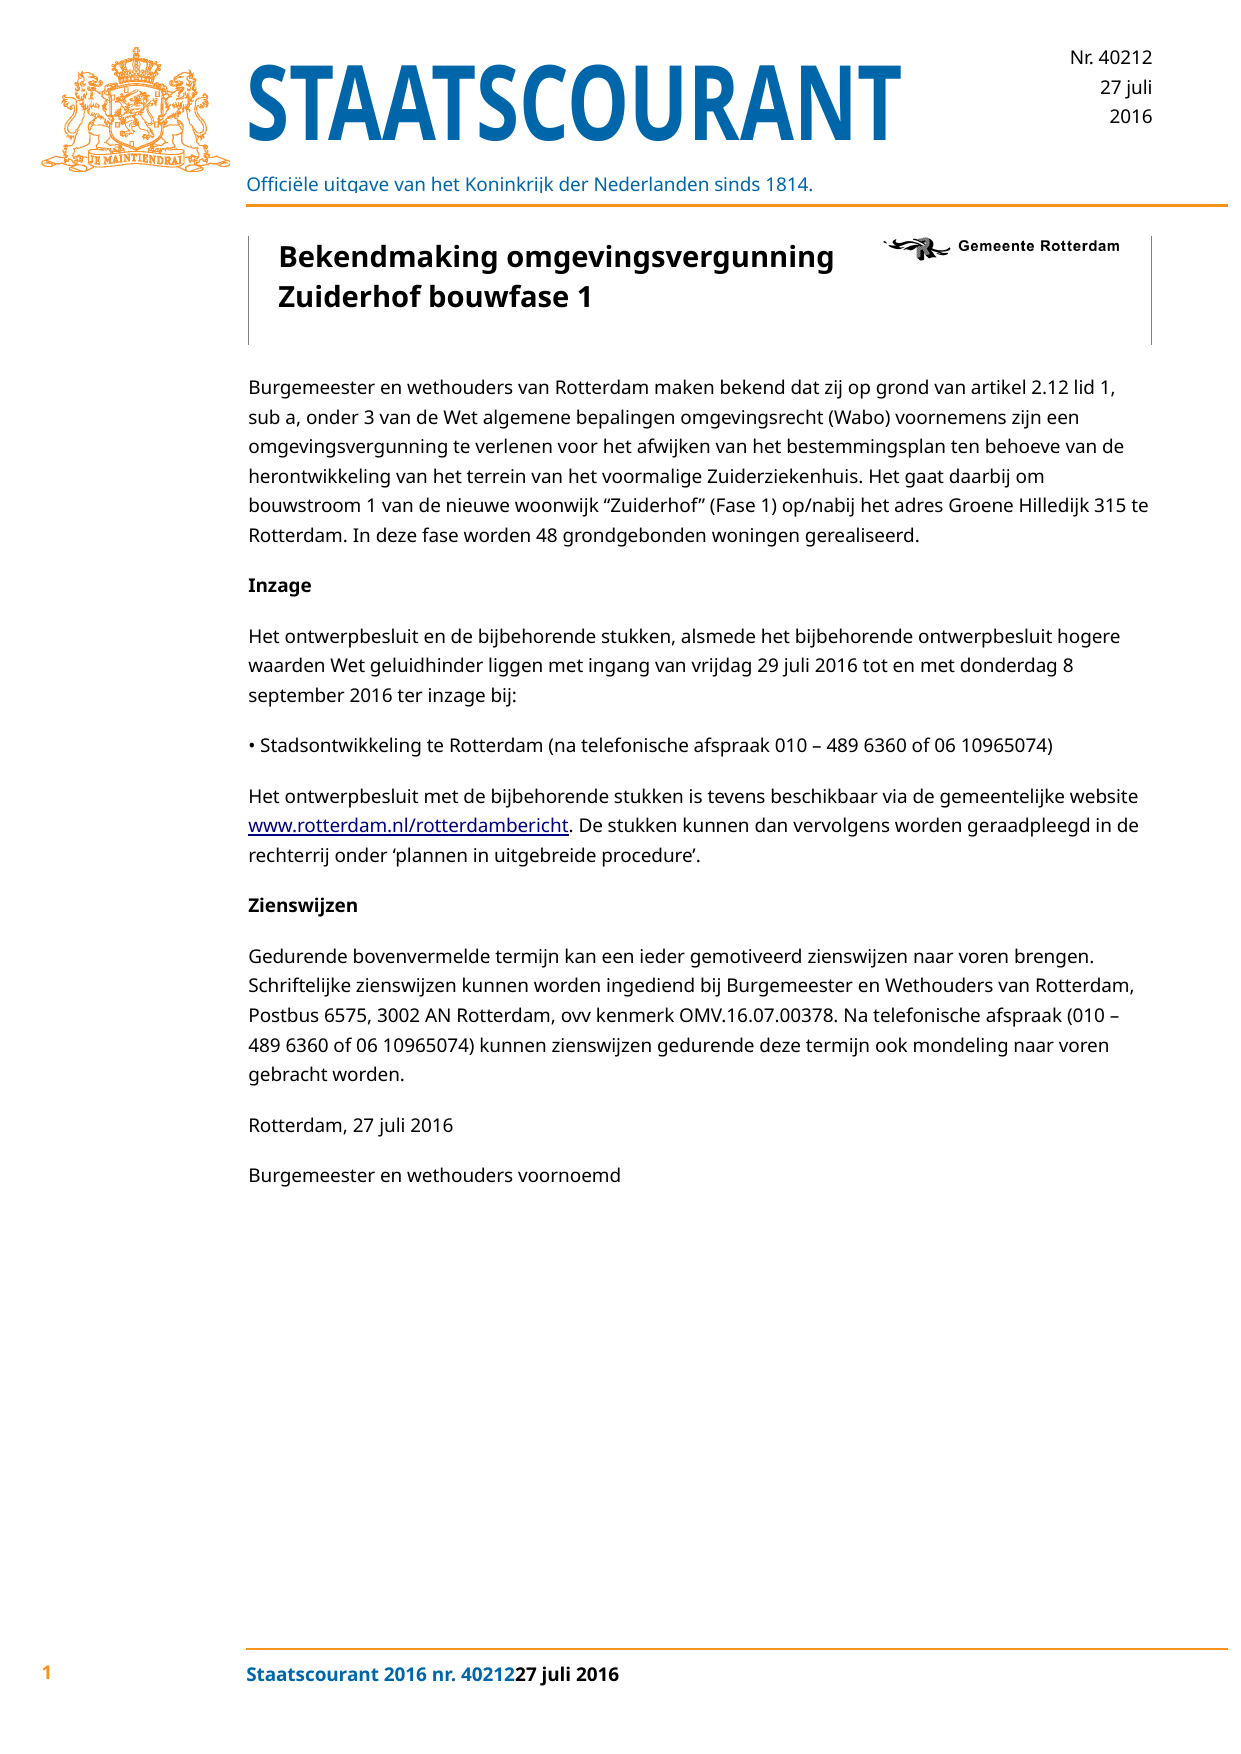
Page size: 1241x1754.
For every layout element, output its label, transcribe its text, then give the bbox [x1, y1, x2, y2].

text Gedurende bovenvermelde termijn kan een ieder gemotiveerd zienswijzen naar voren brengen. Schriftelijke zienswijzen kunnen worden ingediend bij Burgemeester en Wethouders van Rotterdam, Postbus 6575, 3002 AN Rotterdam, ovv kenmerk OMV.16.07.00378. Na telefonische afspraak (010 – 489 6360 of 06 10965074) kunnen zienswijzen gedurende deze termijn ook mondeling naar voren gebracht worden. [248, 943, 1152, 1087]
text Rotterdam, 27 juli 2016 [248, 1112, 1152, 1137]
picture [882, 236, 1119, 261]
text Burgemeester en wethouders van Rotterdam maken bekend dat zij op grond van artikel 2.12 lid 1, sub a, onder 3 van de Wet algemene bepalingen omgevingsrecht (Wabo) voornemens zijn een omgevingsvergunning te verlenen voor het afwijken van het bestemmingsplan ten behoeve van de herontwikkeling van het terrein van het voormalige Zuiderziekenhuis. Het gaat daarbij om bouwstroom 1 van de nieuwe woonwijk “Zuiderhof” (Fase 1) op/nabij het adres Groene Hilledijk 315 te Rotterdam. In deze fase worden 48 grondgebonden woningen gerealiseerd. [248, 374, 1152, 548]
picture [41, 47, 231, 172]
text Zienswijzen [248, 893, 1152, 918]
text Burgemeester en wethouders voornoemd [248, 1162, 1152, 1188]
text Het ontwerpbesluit met de bijbehorende stukken is tevens beschikbaar via de gemeentelijke website www.rotterdam.nl/rotterdambericht. De stukken kunnen dan vervolgens worden geraadpleegd in de rechterrij onder ‘plannen in uitgebreide procedure’. [248, 783, 1152, 868]
text Inzage [248, 573, 1152, 598]
text • Stadsontwikkeling te Rotterdam (na telefonische afspraak 010 – 489 6360 of 06 10965074) [248, 733, 1152, 758]
table_header [850, 236, 1151, 345]
table_header Bekendmaking omgevingsvergunning Zuiderhof bouwfase 1 [249, 236, 850, 345]
text Het ontwerpbesluit en de bijbehorende stukken, alsmede het bijbehorende ontwerpbesluit hogere waarden Wet geluidhinder liggen met ingang van vrijdag 29 juli 2016 tot en met donderdag 8 september 2016 ter inzage bij: [248, 623, 1152, 708]
